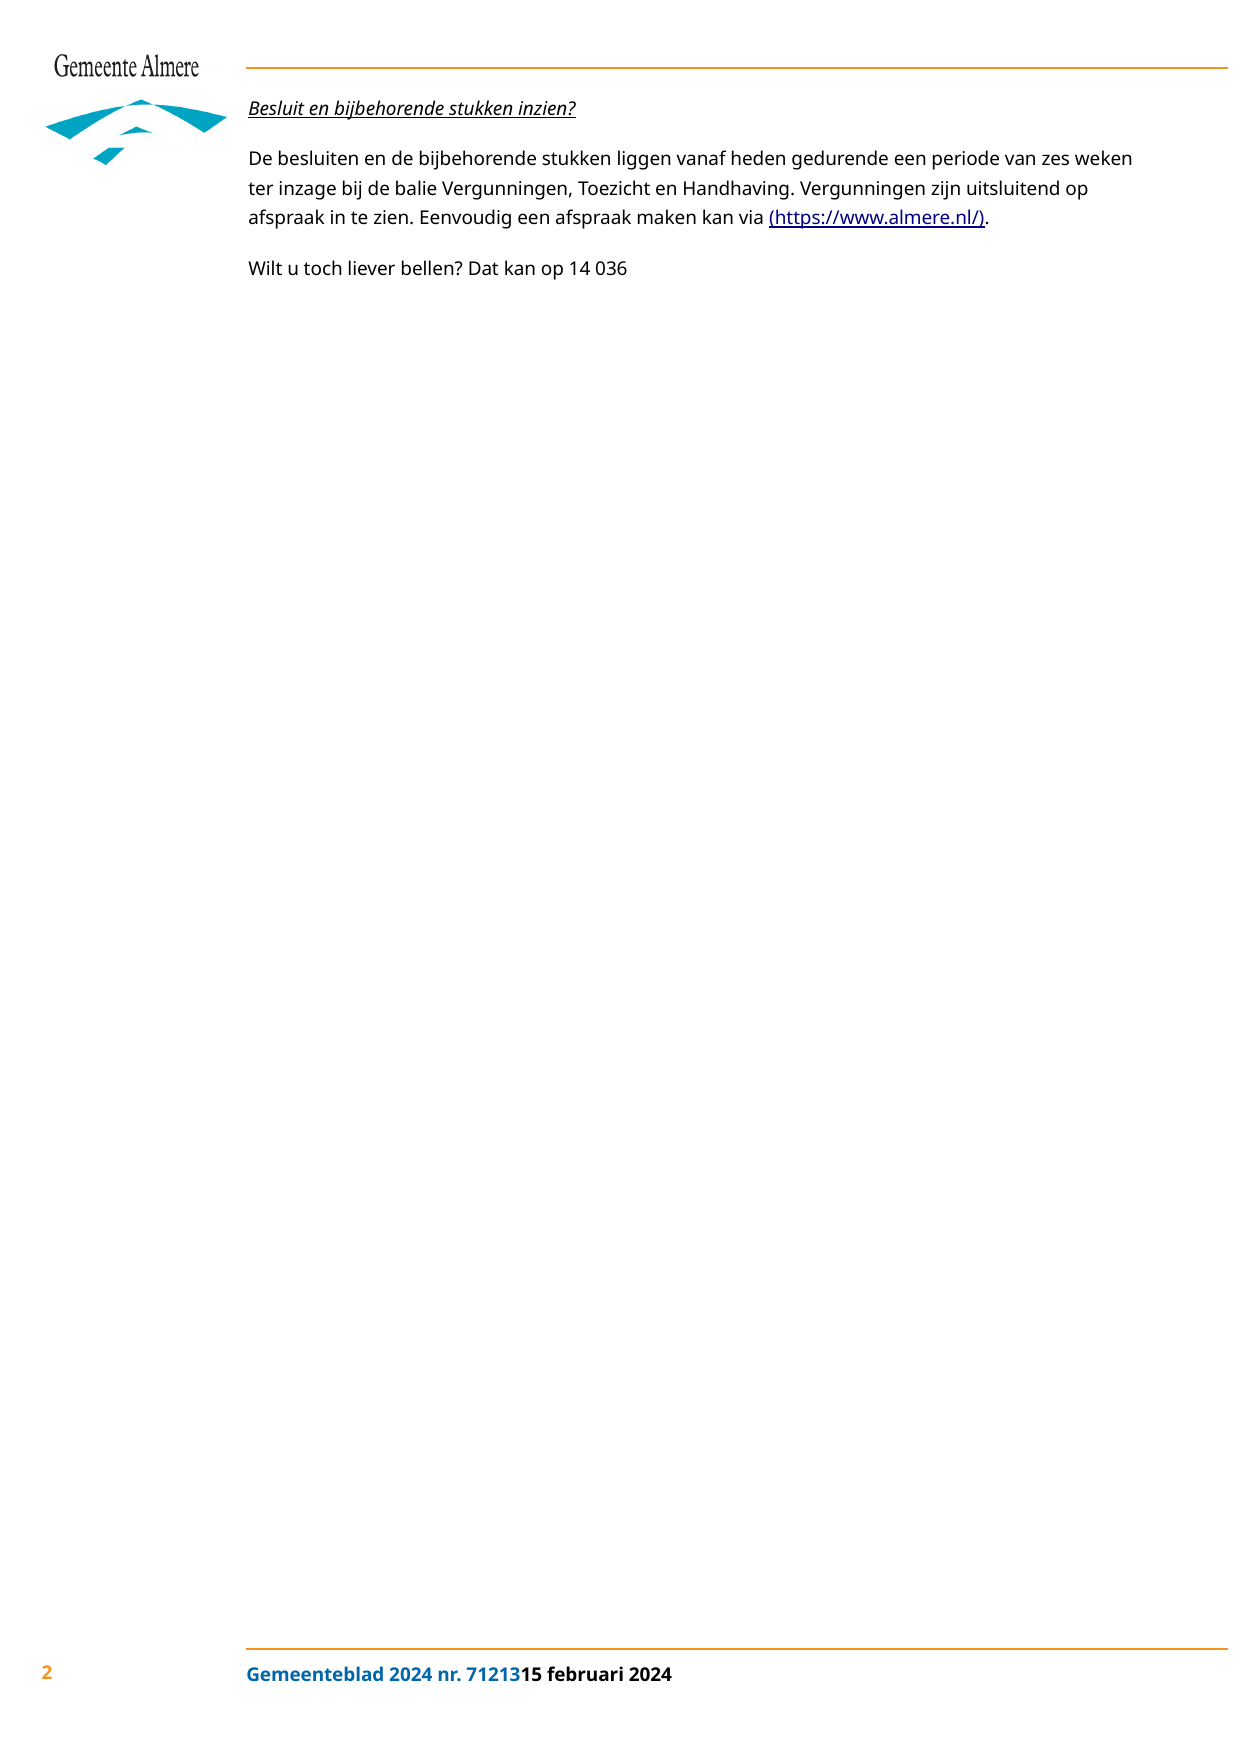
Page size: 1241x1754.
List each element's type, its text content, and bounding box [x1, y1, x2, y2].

text Wilt u toch liever bellen? Dat kan op 14 036 [248, 255, 1152, 281]
text Besluit en bijbehorende stukken inzien? [248, 95, 1152, 121]
text De besluiten en de bijbehorende stukken liggen vanaf heden gedurende een periode van zes weken ter inzage bij de balie Vergunningen, Toezicht en Handhaving. Vergunningen zijn uitsluitend op afspraak in te zien. Eenvoudig een afspraak maken kan via (https://www.almere.nl/). [248, 145, 1152, 230]
picture [41, 47, 231, 172]
